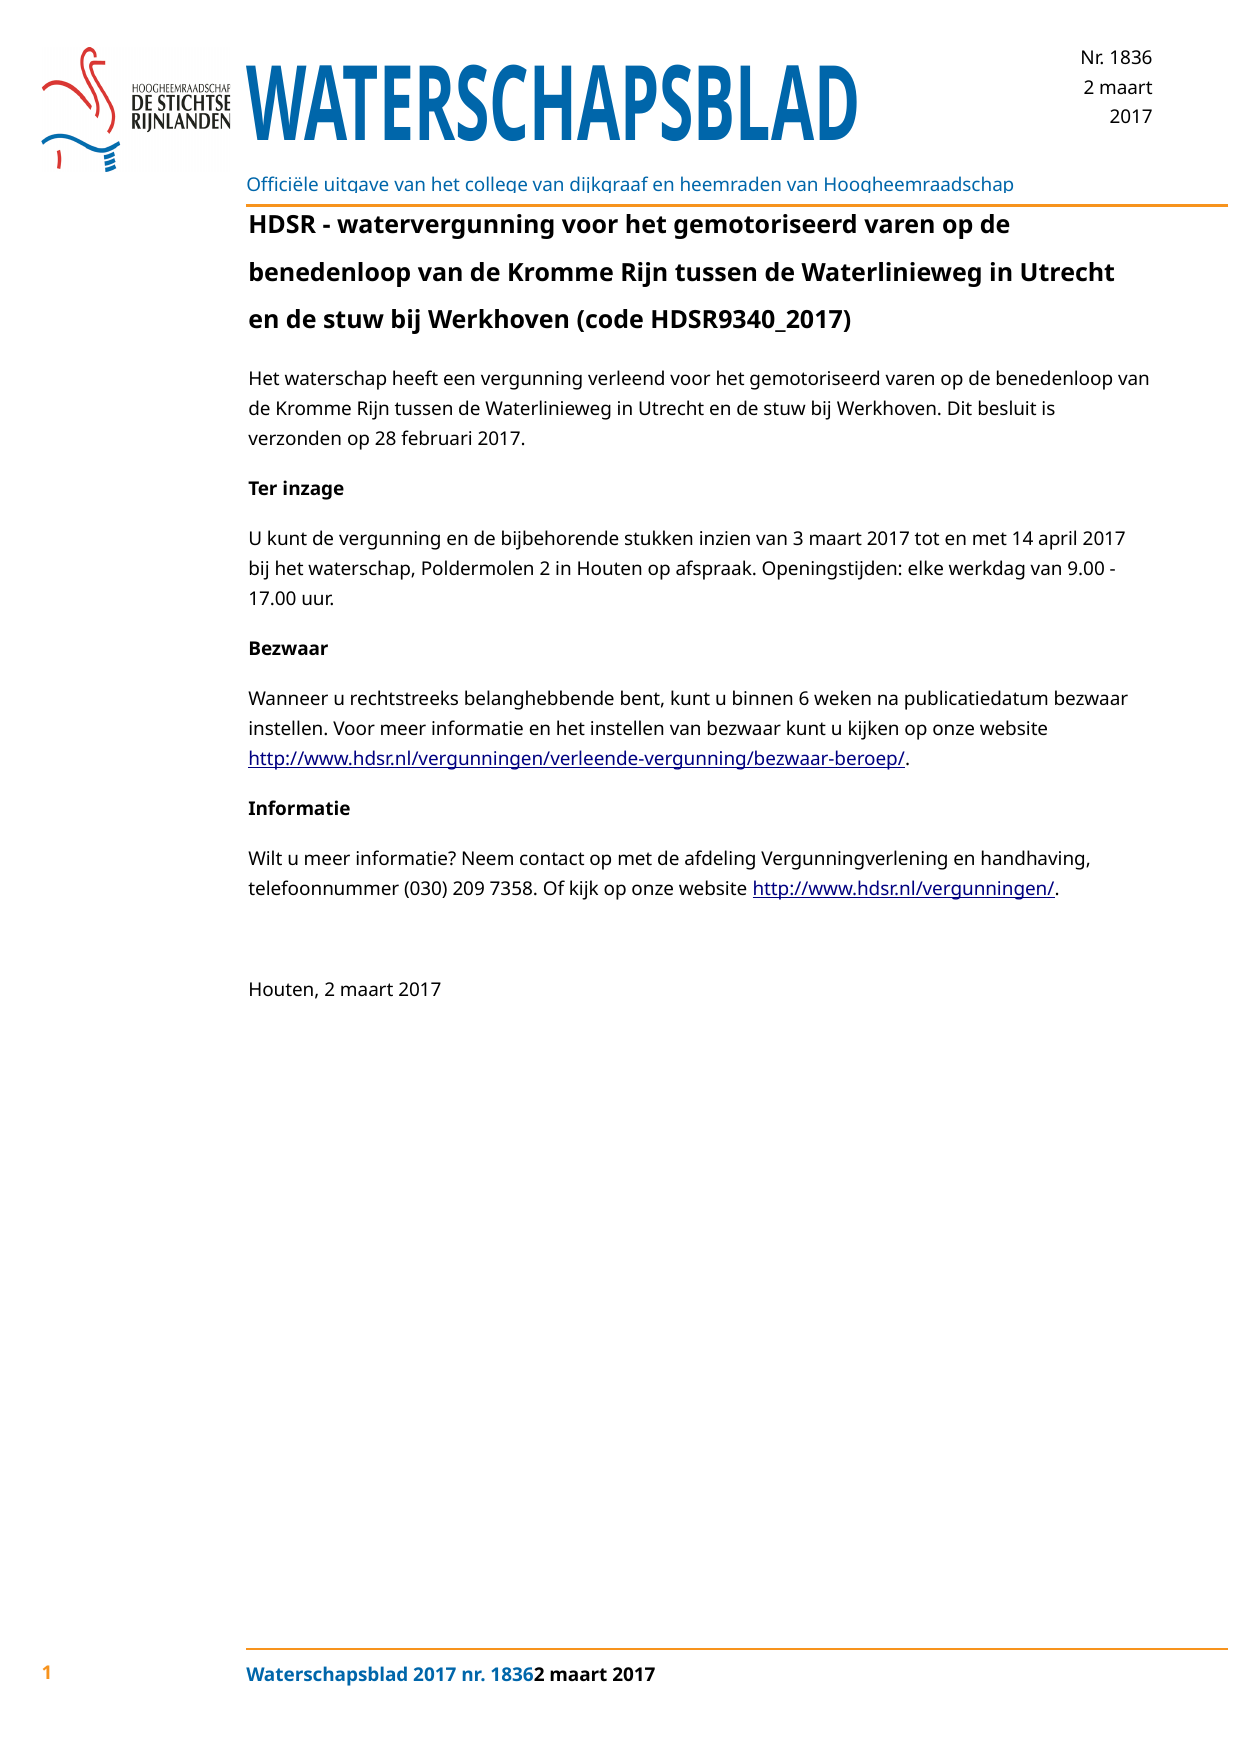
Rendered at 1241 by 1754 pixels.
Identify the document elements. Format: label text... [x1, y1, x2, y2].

text Wanneer u rechtstreeks belanghebbende bent, kunt u binnen 6 weken na publicatiedatum bezwaar instellen. Voor meer informatie en het instellen van bezwaar kunt u kijken op onze website http://www.hdsr.nl/vergunningen/verleende-vergunning/bezwaar-beroep/. [248, 686, 1152, 770]
text Bezwaar [248, 635, 1152, 661]
text U kunt de vergunning en de bijbehorende stukken inzien van 3 maart 2017 tot en met 14 april 2017 bij het waterschap, Poldermolen 2 in Houten op afspraak. Openingstijden: elke werkdag van 9.00 - 17.00 uur. [248, 526, 1152, 610]
text Wilt u meer informatie? Neem contact op met de afdeling Vergunningverlening en handhaving, telefoonnummer (030) 209 7358. Of kijk op onze website http://www.hdsr.nl/vergunningen/. [248, 846, 1152, 901]
text Houten, 2 maart 2017 [248, 976, 1152, 1002]
text Het waterschap heeft een vergunning verleend voor het gemotoriseerd varen op de benedenloop van de Kromme Rijn tussen de Waterlinieweg in Utrecht en de stuw bij Werkhoven. Dit besluit is verzonden op 28 februari 2017. [248, 366, 1152, 450]
picture [41, 47, 231, 172]
text Ter inzage [248, 475, 1152, 501]
text Informatie [248, 795, 1152, 821]
text HDSR - watervergunning voor het gemotoriseerd varen op de benedenloop van de Kromme Rijn tussen de Waterlinieweg in Utrecht en de stuw bij Werkhoven (code HDSR9340_2017) [248, 207, 1152, 336]
